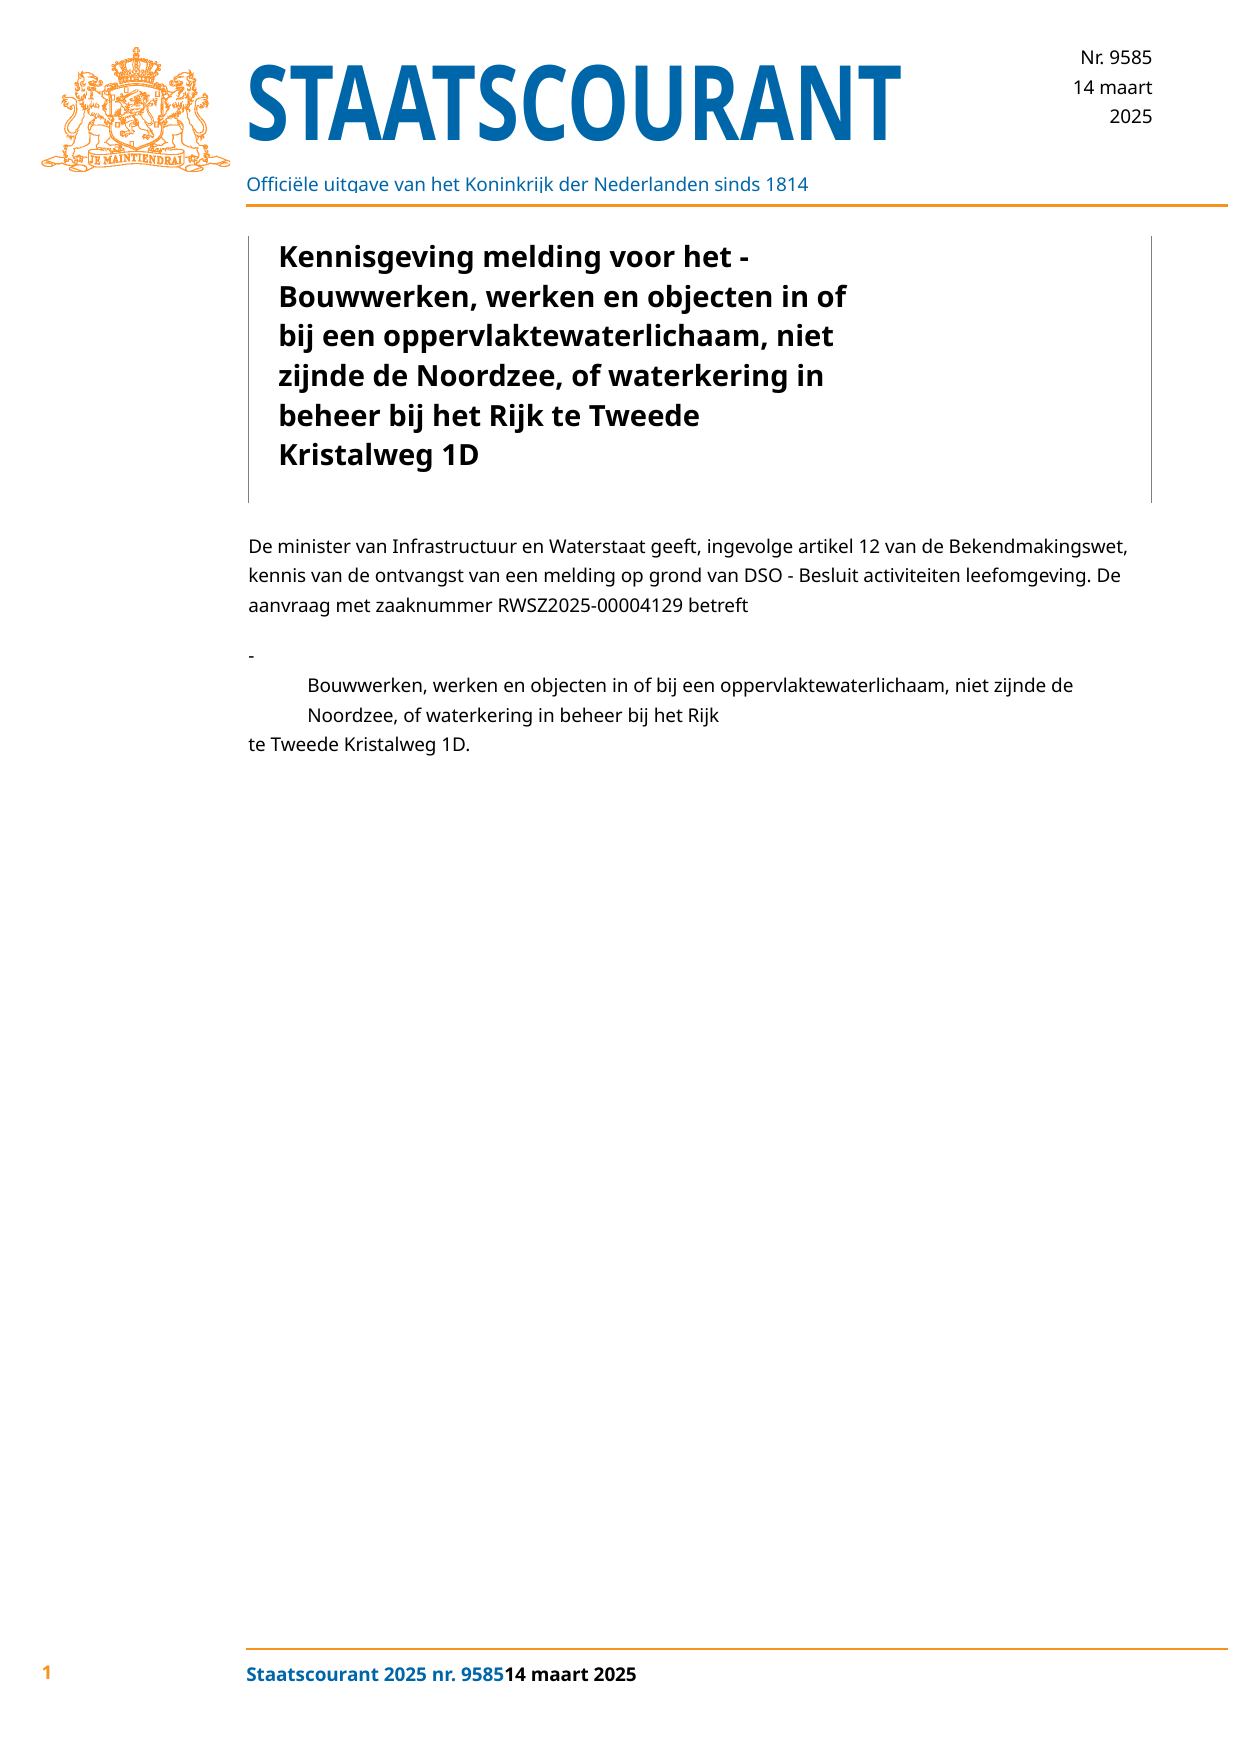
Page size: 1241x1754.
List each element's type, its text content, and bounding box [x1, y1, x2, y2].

table_header Kennisgeving melding voor het -Bouwwerken, werken en objecten in of bij een oppervlaktewaterlichaam, niet zijnde de Noordzee, of waterkering in beheer bij het Rijk te Tweede Kristalweg 1D [249, 236, 850, 503]
table_header [850, 236, 912, 413]
list Bouwwerken, werken en objecten in of bij een oppervlaktewaterlichaam, niet zijnde de Noordzee, of waterkering in beheer bij het Rijk [248, 672, 1152, 727]
table_header [850, 414, 1151, 503]
text te Tweede Kristalweg 1D. [248, 731, 1152, 757]
table_header [1090, 236, 1151, 413]
picture [912, 236, 1090, 414]
picture [41, 47, 231, 172]
text De minister van Infrastructuur en Waterstaat geeft, ingevolge artikel 12 van de Bekendmakingswet, kennis van de ontvangst van een melding op grond van DSO - Besluit activiteiten leefomgeving. De aanvraag met zaaknummer RWSZ2025-00004129 betreft [248, 533, 1152, 618]
